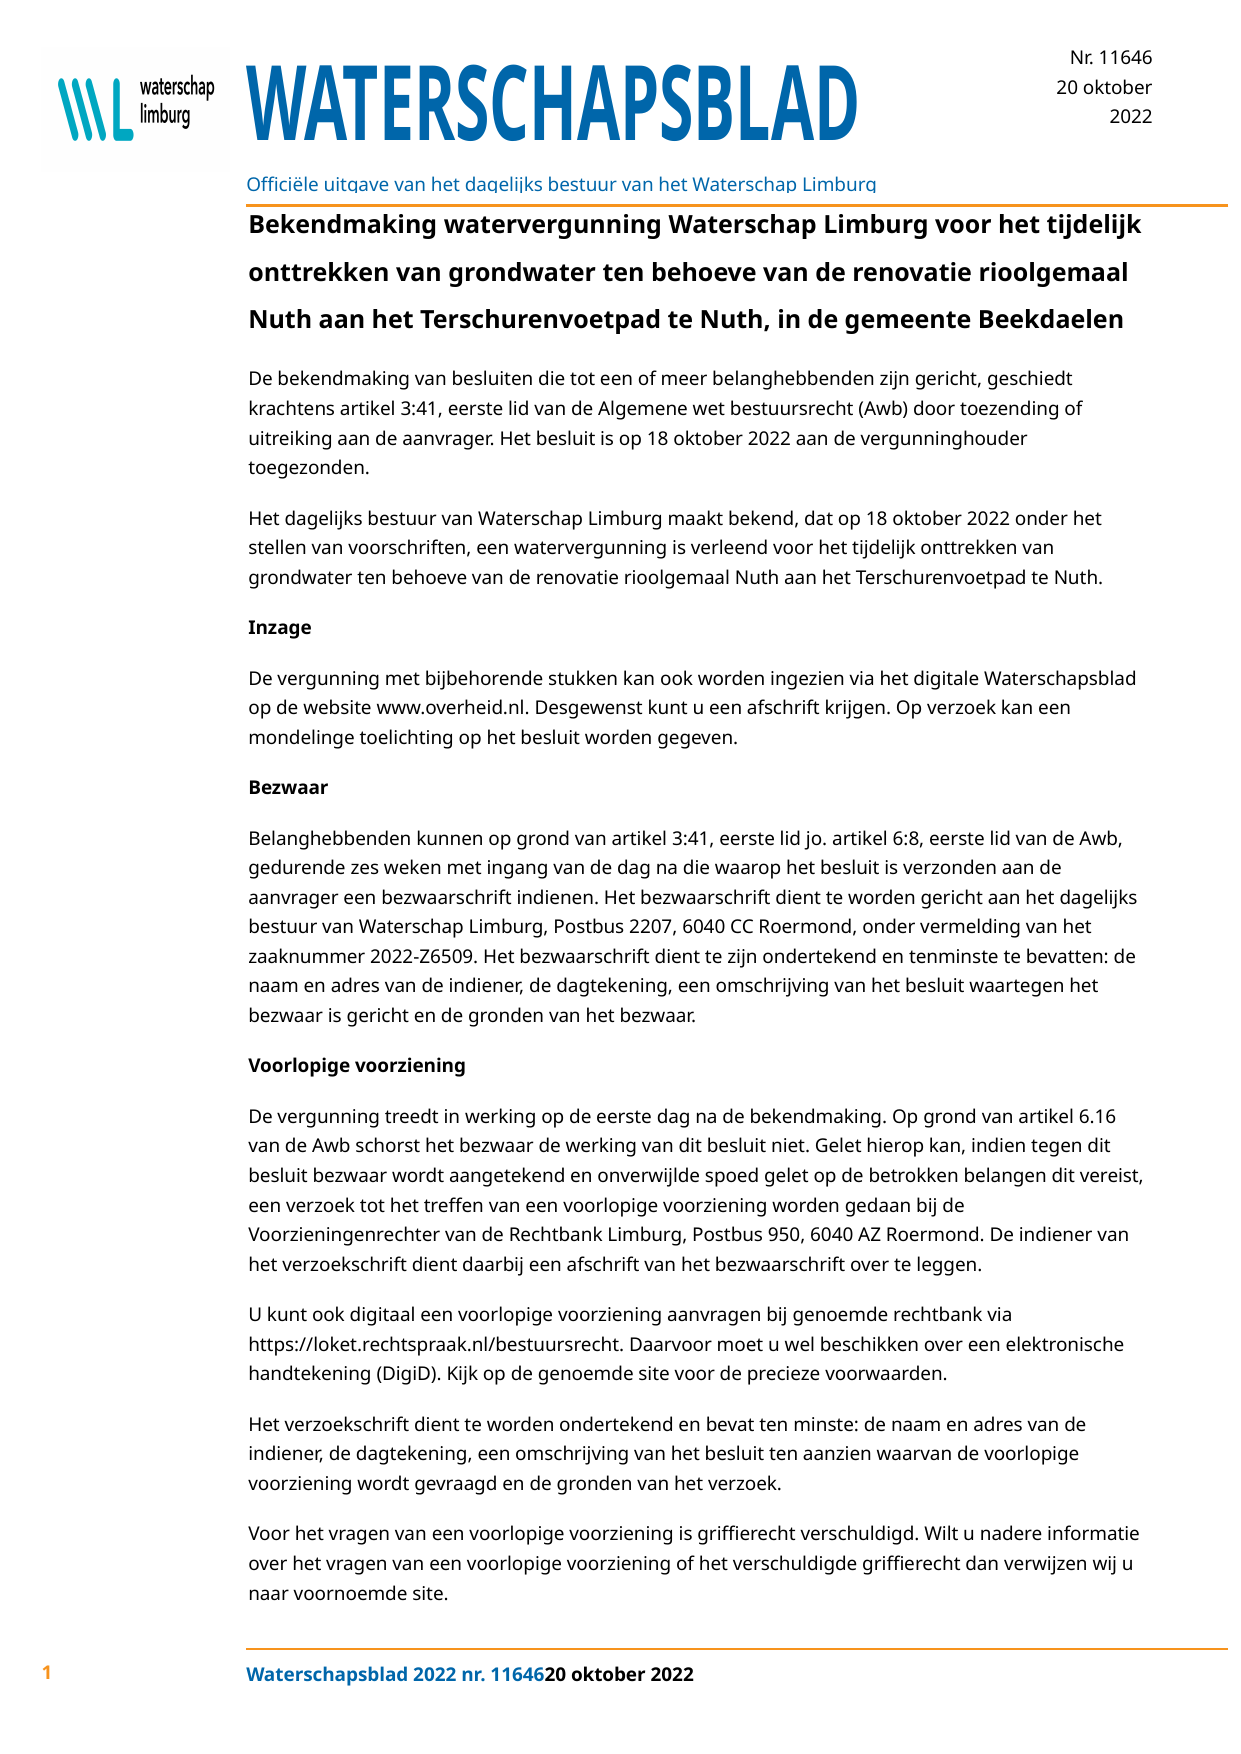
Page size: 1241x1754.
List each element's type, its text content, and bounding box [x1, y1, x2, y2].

text Bekendmaking watervergunning Waterschap Limburg voor het tijdelijk onttrekken van grondwater ten behoeve van de renovatie rioolgemaal Nuth aan het Terschurenvoetpad te Nuth, in de gemeente Beekdaelen [248, 207, 1152, 336]
text Voor het vragen van een voorlopige voorziening is griffierecht verschuldigd. Wilt u nadere informatie over het vragen van een voorlopige voorziening of het verschuldigde griffierecht dan verwijzen wij u naar voornoemde site. [248, 1521, 1152, 1605]
picture [41, 47, 231, 172]
text Het verzoekschrift dient te worden ondertekend en bevat ten minste: de naam en adres van de indiener, de dagtekening, een omschrijving van het besluit ten aanzien waarvan de voorlopige voorziening wordt gevraagd en de gronden van het verzoek. [248, 1411, 1152, 1496]
text De vergunning met bijbehorende stukken kan ook worden ingezien via het digitale Waterschapsblad op de website www.overheid.nl. Desgewenst kunt u een afschrift krijgen. Op verzoek kan een mondelinge toelichting op het besluit worden gegeven. [248, 665, 1152, 749]
text Voorlopige voorziening [248, 1053, 1152, 1078]
text De vergunning treedt in werking op de eerste dag na de bekendmaking. Op grond van artikel 6.16 van de Awb schorst het bezwaar de werking van dit besluit niet. Gelet hierop kan, indien tegen dit besluit bezwaar wordt aangetekend en onverwijlde spoed gelet op de betrokken belangen dit vereist, een verzoek tot het treffen van een voorlopige voorziening worden gedaan bij de Voorzieningenrechter van de Rechtbank Limburg, Postbus 950, 6040 AZ Roermond. De indiener van het verzoekschrift dient daarbij een afschrift van het bezwaarschrift over te leggen. [248, 1103, 1152, 1277]
text Inzage [248, 614, 1152, 640]
text Het dagelijks bestuur van Waterschap Limburg maakt bekend, dat op 18 oktober 2022 onder het stellen van voorschriften, een watervergunning is verleend voor het tijdelijk onttrekken van grondwater ten behoeve van de renovatie rioolgemaal Nuth aan het Terschurenvoetpad te Nuth. [248, 505, 1152, 589]
text Belanghebbenden kunnen op grond van artikel 3:41, eerste lid jo. artikel 6:8, eerste lid van de Awb, gedurende zes weken met ingang van de dag na die waarop het besluit is verzonden aan de aanvrager een bezwaarschrift indienen. Het bezwaarschrift dient te worden gericht aan het dagelijks bestuur van Waterschap Limburg, Postbus 2207, 6040 CC Roermond, onder vermelding van het zaaknummer 2022-Z6509. Het bezwaarschrift dient te zijn ondertekend en tenminste te bevatten: de naam en adres van de indiener, de dagtekening, een omschrijving van het besluit waartegen het bezwaar is gericht en de gronden van het bezwaar. [248, 825, 1152, 1028]
text De bekendmaking van besluiten die tot een of meer belanghebbenden zijn gericht, geschiedt krachtens artikel 3:41, eerste lid van de Algemene wet bestuursrecht (Awb) door toezending of uitreiking aan de aanvrager. Het besluit is op 18 oktober 2022 aan de vergunninghouder toegezonden. [248, 366, 1152, 480]
text U kunt ook digitaal een voorlopige voorziening aanvragen bij genoemde rechtbank via https://loket.rechtspraak.nl/bestuursrecht. Daarvoor moet u wel beschikken over een elektronische handtekening (DigiD). Kijk op de genoemde site voor de precieze voorwaarden. [248, 1301, 1152, 1386]
text Bezwaar [248, 774, 1152, 800]
